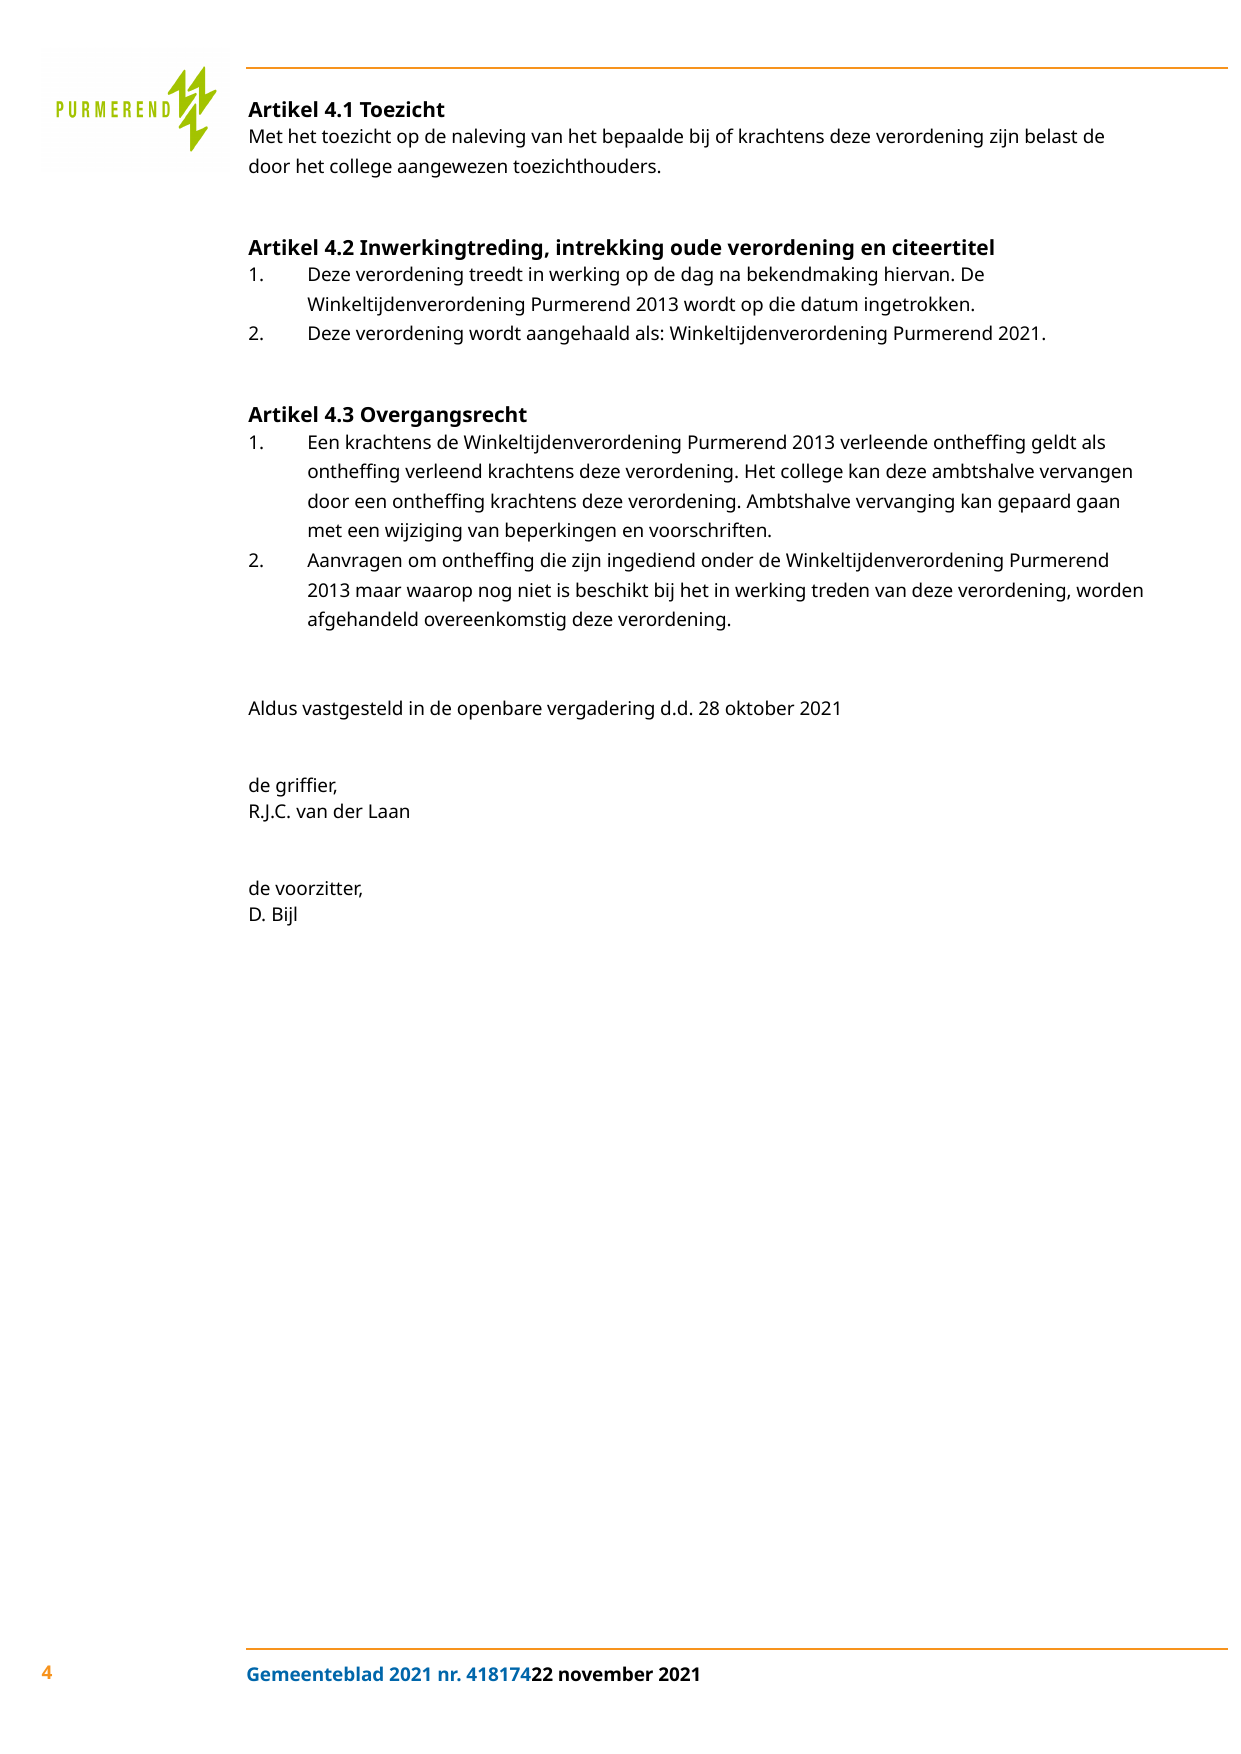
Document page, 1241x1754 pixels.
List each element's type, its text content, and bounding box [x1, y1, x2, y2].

text de griffier, [248, 772, 1152, 798]
picture [41, 47, 231, 172]
list Deze verordening treedt in werking op de dag na bekendmaking hiervan. De Winkeltijdenverordening Purmerend 2013 wordt op die datum ingetrokken. [248, 261, 1152, 317]
text Artikel 4.1 Toezicht [248, 95, 1152, 123]
list Een krachtens de Winkeltijdenverordening Purmerend 2013 verleende ontheffing geldt als ontheffing verleend krachtens deze verordening. Het college kan deze ambtshalve vervangen door een ontheffing krachtens deze verordening. Ambtshalve vervanging kan gepaard gaan met een wijziging van beperkingen en voorschriften. [248, 429, 1152, 543]
list Deze verordening wordt aangehaald als: Winkeltijdenverordening Purmerend 2021. [248, 320, 1152, 346]
text R.J.C. van der Laan [248, 798, 1152, 824]
text Met het toezicht op de naleving van het bepaalde bij of krachtens deze verordening zijn belast de door het college aangewezen toezichthouders. [248, 123, 1152, 178]
text Aldus vastgesteld in de openbare vergadering d.d. 28 oktober 2021 [248, 695, 1152, 721]
text Artikel 4.2 Inwerkingtreding, intrekking oude verordening en citeertitel [248, 233, 1152, 261]
text de voorzitter, [248, 875, 1152, 901]
text Artikel 4.3 Overgangsrecht [248, 400, 1152, 429]
list Aanvragen om ontheffing die zijn ingediend onder de Winkeltijdenverordening Purmerend 2013 maar waarop nog niet is beschikt bij het in werking treden van deze verordening, worden afgehandeld overeenkomstig deze verordening. [248, 547, 1152, 632]
text D. Bijl [248, 901, 1152, 927]
